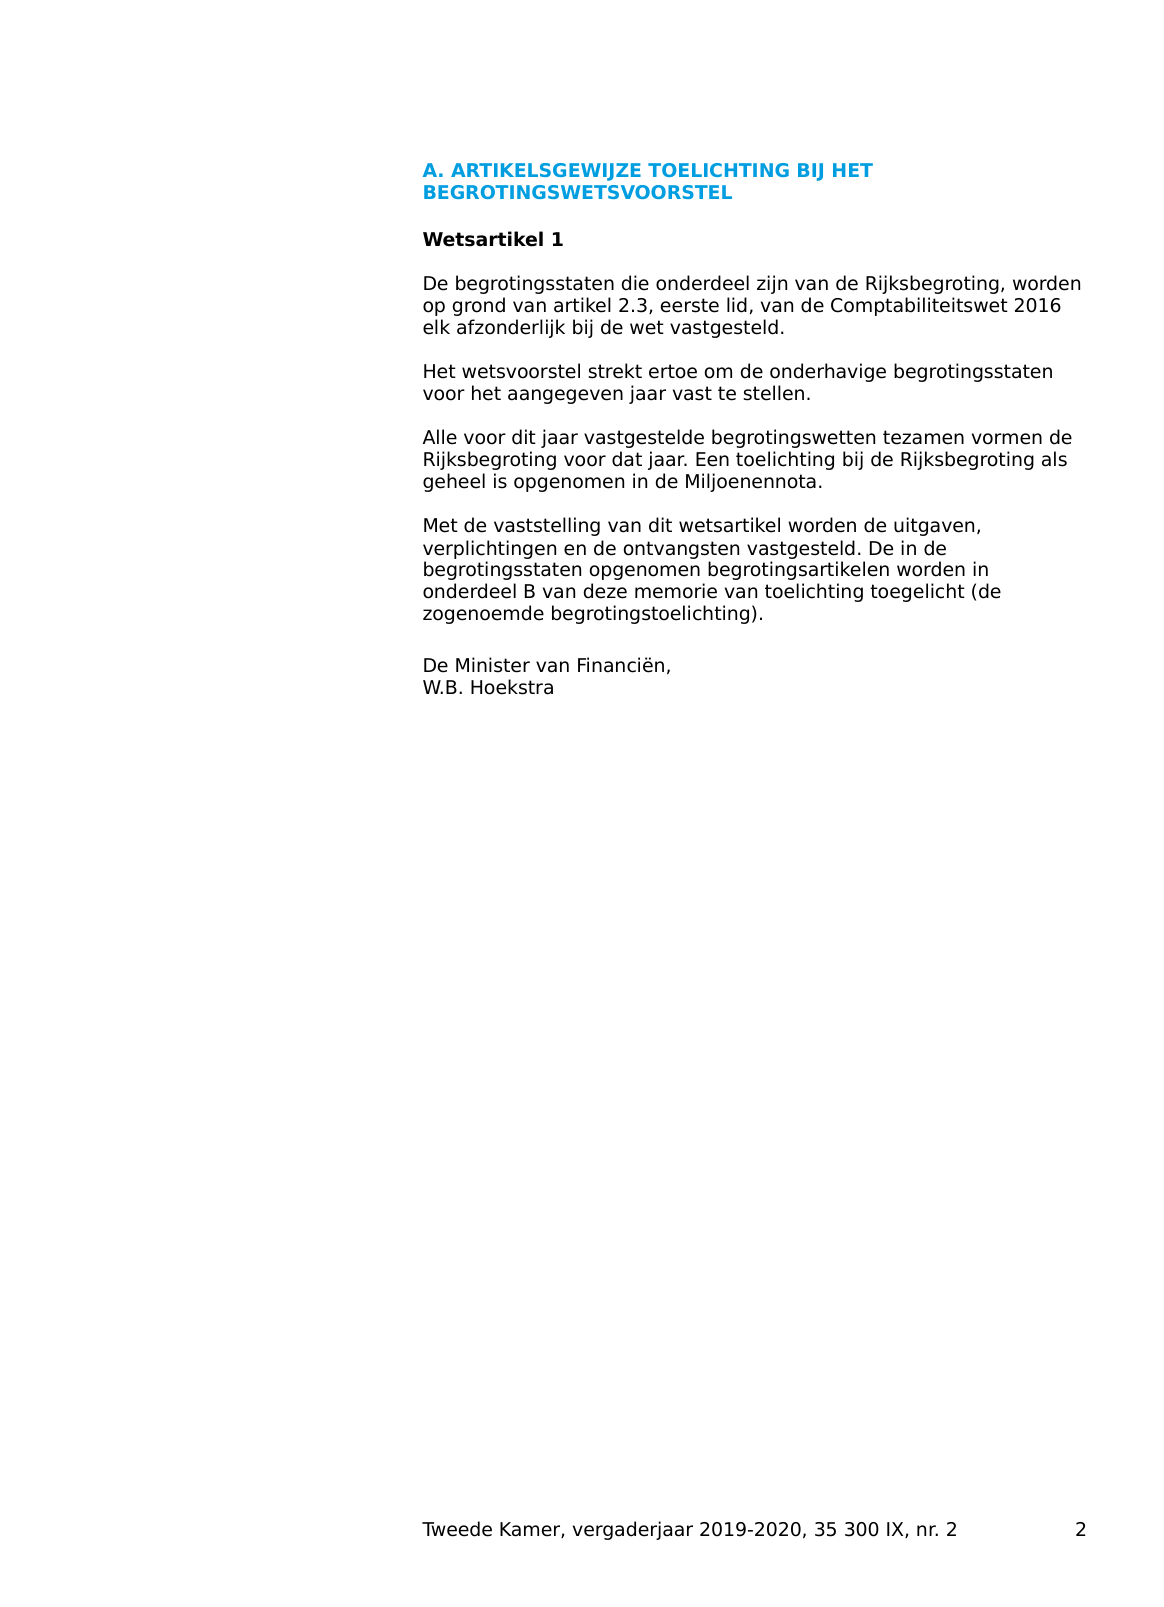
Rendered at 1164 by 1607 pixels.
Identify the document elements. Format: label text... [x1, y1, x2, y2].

text Alle voor dit jaar vastgestelde begrotingswetten tezamen vormen de Rijksbegroting voor dat jaar. Een toelichting bij de Rijksbegroting als geheel is opgenomen in de Miljoenennota. [422, 427, 1087, 493]
subtitle Wetsartikel 1 [422, 229, 1087, 251]
text Met de vaststelling van dit wetsartikel worden de uitgaven, verplichtingen en de ontvangsten vastgesteld. De in de begrotingsstaten opgenomen begrotingsartikelen worden in onderdeel B van deze memorie van toelichting toegelicht (de zogenoemde begrotingstoelichting). [422, 515, 1087, 625]
text De Minister van Financiën, W.B. Hoekstra [422, 655, 1087, 699]
text De begrotingsstaten die onderdeel zijn van de Rijksbegroting, worden op grond van artikel 2.3, eerste lid, van de Comptabiliteitswet 2016 elk afzonderlijk bij de wet vastgesteld. [422, 273, 1087, 339]
text Het wetsvoorstel strekt ertoe om de onderhavige begrotingsstaten voor het aangegeven jaar vast te stellen. [422, 361, 1087, 405]
subtitle A. ARTIKELSGEWIJZE TOELICHTING BIJ HET BEGROTINGSWETSVOORSTEL [422, 160, 1087, 204]
